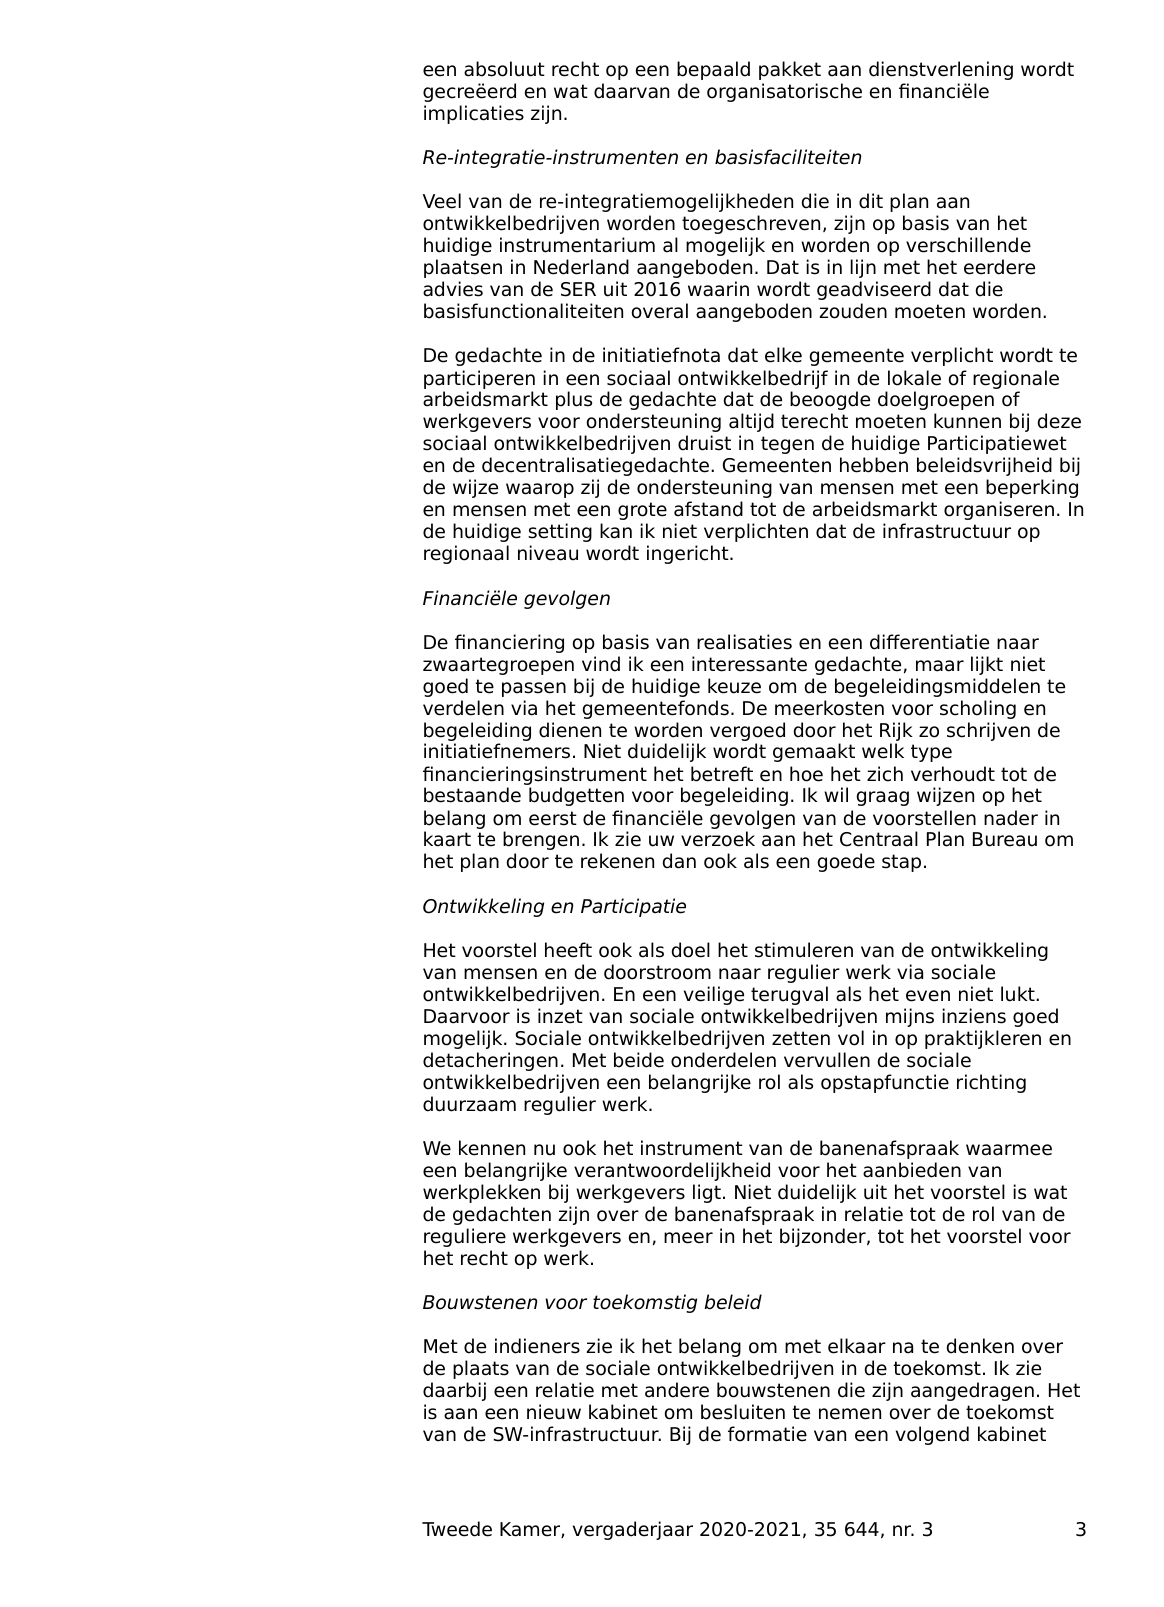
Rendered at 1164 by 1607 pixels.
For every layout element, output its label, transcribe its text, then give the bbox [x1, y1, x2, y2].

subtitle Financiële gevolgen [422, 587, 1087, 609]
text Veel van de re-integratiemogelijkheden die in dit plan aan ontwikkelbedrijven worden toegeschreven, zijn op basis van het huidige instrumentarium al mogelijk en worden op verschillende plaatsen in Nederland aangeboden. Dat is in lijn met het eerdere advies van de SER uit 2016 waarin wordt geadviseerd dat die basisfunctionaliteiten overal aangeboden zouden moeten worden. [422, 191, 1087, 323]
subtitle Ontwikkeling en Participatie [422, 896, 1087, 917]
text Met de indieners zie ik het belang om met elkaar na te denken over de plaats van de sociale ontwikkelbedrijven in de toekomst. Ik zie daarbij een relatie met andere bouwstenen die zijn aangedragen. Het is aan een nieuw kabinet om besluiten te nemen over de toekomst van de SW-infrastructuur. Bij de formatie van een volgend kabinet [422, 1336, 1087, 1446]
subtitle Bouwstenen voor toekomstig beleid [422, 1292, 1087, 1314]
text We kennen nu ook het instrument van de banenafspraak waarmee een belangrijke verantwoordelijkheid voor het aanbieden van werkplekken bij werkgevers ligt. Niet duidelijk uit het voorstel is wat de gedachten zijn over de banenafspraak in relatie tot de rol van de reguliere werkgevers en, meer in het bijzonder, tot het voorstel voor het recht op werk. [422, 1138, 1087, 1269]
text De gedachte in de initiatiefnota dat elke gemeente verplicht wordt te participeren in een sociaal ontwikkelbedrijf in de lokale of regionale arbeidsmarkt plus de gedachte dat de beoogde doelgroepen of werkgevers voor ondersteuning altijd terecht moeten kunnen bij deze sociaal ontwikkelbedrijven druist in tegen de huidige Participatiewet en de decentralisatiegedachte. Gemeenten hebben beleidsvrijheid bij de wijze waarop zij de ondersteuning van mensen met een beperking en mensen met een grote afstand tot de arbeidsmarkt organiseren. In de huidige setting kan ik niet verplichten dat de infrastructuur op regionaal niveau wordt ingericht. [422, 345, 1087, 565]
text Het voorstel heeft ook als doel het stimuleren van de ontwikkeling van mensen en de doorstroom naar regulier werk via sociale ontwikkelbedrijven. En een veilige terugval als het even niet lukt. Daarvoor is inzet van sociale ontwikkelbedrijven mijns inziens goed mogelijk. Sociale ontwikkelbedrijven zetten vol in op praktijkleren en detacheringen. Met beide onderdelen vervullen de sociale ontwikkelbedrijven een belangrijke rol als opstapfunctie richting duurzaam regulier werk. [422, 940, 1087, 1116]
text een absoluut recht op een bepaald pakket aan dienstverlening wordt gecreëerd en wat daarvan de organisatorische en financiële implicaties zijn. [422, 59, 1087, 125]
subtitle Re-integratie-instrumenten en basisfaciliteiten [422, 147, 1087, 169]
text De financiering op basis van realisaties en een differentiatie naar zwaartegroepen vind ik een interessante gedachte, maar lijkt niet goed te passen bij de huidige keuze om de begeleidingsmiddelen te verdelen via het gemeentefonds. De meerkosten voor scholing en begeleiding dienen te worden vergoed door het Rijk zo schrijven de initiatiefnemers. Niet duidelijk wordt gemaakt welk type financieringsinstrument het betreft en hoe het zich verhoudt tot de bestaande budgetten voor begeleiding. Ik wil graag wijzen op het belang om eerst de financiële gevolgen van de voorstellen nader in kaart te brengen. Ik zie uw verzoek aan het Centraal Plan Bureau om het plan door te rekenen dan ook als een goede stap. [422, 632, 1087, 873]
